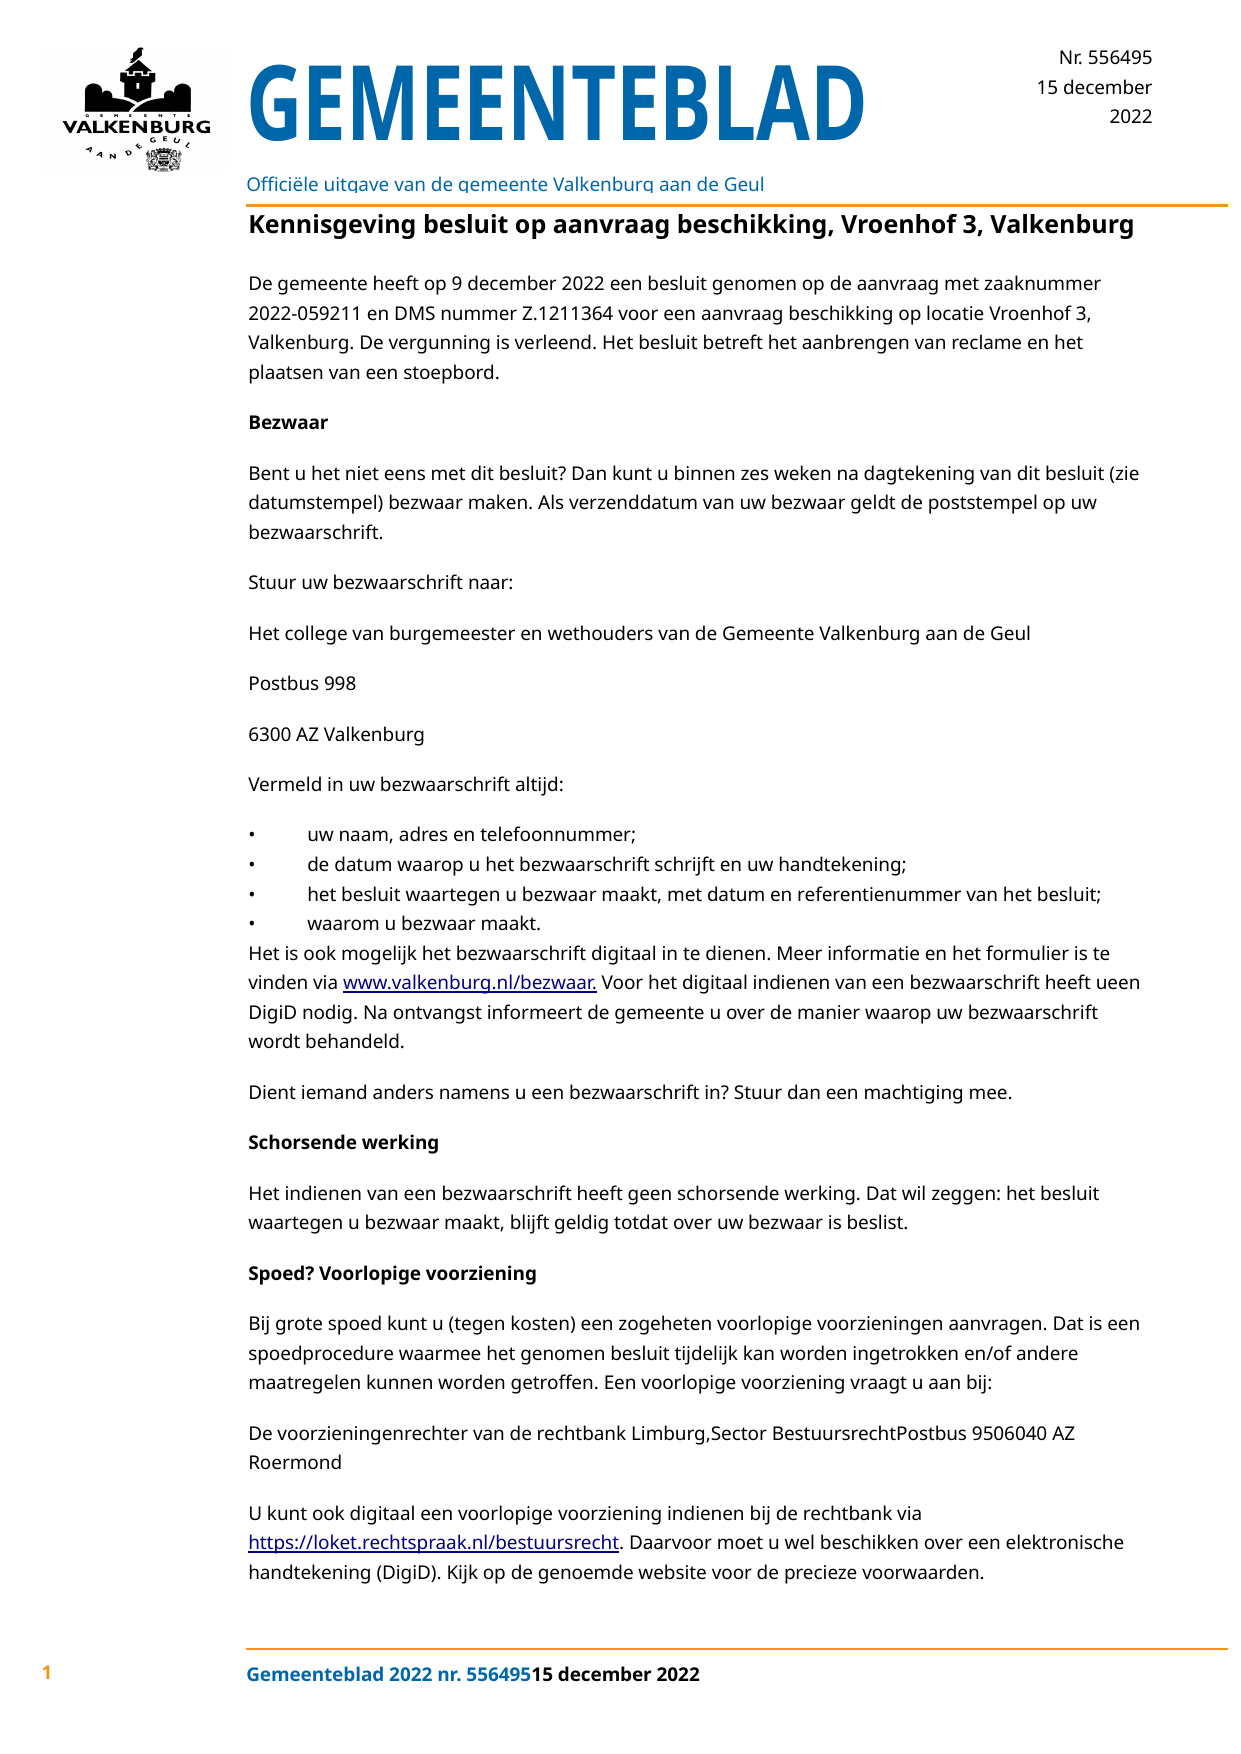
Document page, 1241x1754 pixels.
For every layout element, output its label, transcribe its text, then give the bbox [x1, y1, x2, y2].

text Schorsende werking [248, 1129, 1152, 1155]
text Het indienen van een bezwaarschrift heeft geen schorsende werking. Dat wil zeggen: het besluit waartegen u bezwaar maakt, blijft geldig totdat over uw bezwaar is beslist. [248, 1180, 1152, 1235]
text Bij grote spoed kunt u (tegen kosten) een zogeheten voorlopige voorzieningen aanvragen. Dat is een spoedprocedure waarmee het genomen besluit tijdelijk kan worden ingetrokken en/of andere maatregelen kunnen worden getroffen. Een voorlopige voorziening vraagt u aan bij: [248, 1310, 1152, 1395]
text Bent u het niet eens met dit besluit? Dan kunt u binnen zes weken na dagtekening van dit besluit (zie datumstempel) bezwaar maken. Als verzenddatum van uw bezwaar geldt de poststempel op uw bezwaarschrift. [248, 460, 1152, 545]
text De gemeente heeft op 9 december 2022 een besluit genomen op de aanvraag met zaaknummer 2022-059211 en DMS nummer Z.1211364 voor een aanvraag beschikking op locatie Vroenhof 3, Valkenburg. De vergunning is verleend. Het besluit betreft het aanbrengen van reclame en het plaatsen van een stoepbord. [248, 270, 1152, 385]
list de datum waarop u het bezwaarschrift schrijft en uw handtekening; [248, 851, 1152, 877]
text 6300 AZ Valkenburg [248, 721, 1152, 746]
list uw naam, adres en telefoonnummer; [248, 822, 1152, 847]
text Het college van burgemeester en wethouders van de Gemeente Valkenburg aan de Geul [248, 620, 1152, 646]
text Bezwaar [248, 409, 1152, 435]
text Stuur uw bezwaarschrift naar: [248, 569, 1152, 595]
text Kennisgeving besluit op aanvraag beschikking, Vroenhof 3, Valkenburg [248, 207, 1152, 241]
text Postbus 998 [248, 670, 1152, 696]
text Spoed? Voorlopige voorziening [248, 1260, 1152, 1286]
text Vermeld in uw bezwaarschrift altijd: [248, 771, 1152, 797]
text U kunt ook digitaal een voorlopige voorziening indienen bij de rechtbank via https://loket.rechtspraak.nl/bestuursrecht. Daarvoor moet u wel beschikken over een elektronische handtekening (DigiD). Kijk op de genoemde website voor de precieze voorwaarden. [248, 1500, 1152, 1585]
text Dient iemand anders namens u een bezwaarschrift in? Stuur dan een machtiging mee. [248, 1079, 1152, 1105]
picture [41, 47, 231, 172]
text Het is ook mogelijk het bezwaarschrift digitaal in te dienen. Meer informatie en het formulier is te vinden via www.valkenburg.nl/bezwaar. Voor het digitaal indienen van een bezwaarschrift heeft ueen DigiD nodig. Na ontvangst informeert de gemeente u over de manier waarop uw bezwaarschrift wordt behandeld. [248, 940, 1152, 1054]
text De voorzieningenrechter van de rechtbank Limburg,Sector BestuursrechtPostbus 9506040 AZ Roermond [248, 1420, 1152, 1475]
list het besluit waartegen u bezwaar maakt, met datum en referentienummer van het besluit; [248, 881, 1152, 906]
list waarom u bezwaar maakt. [248, 910, 1152, 936]
